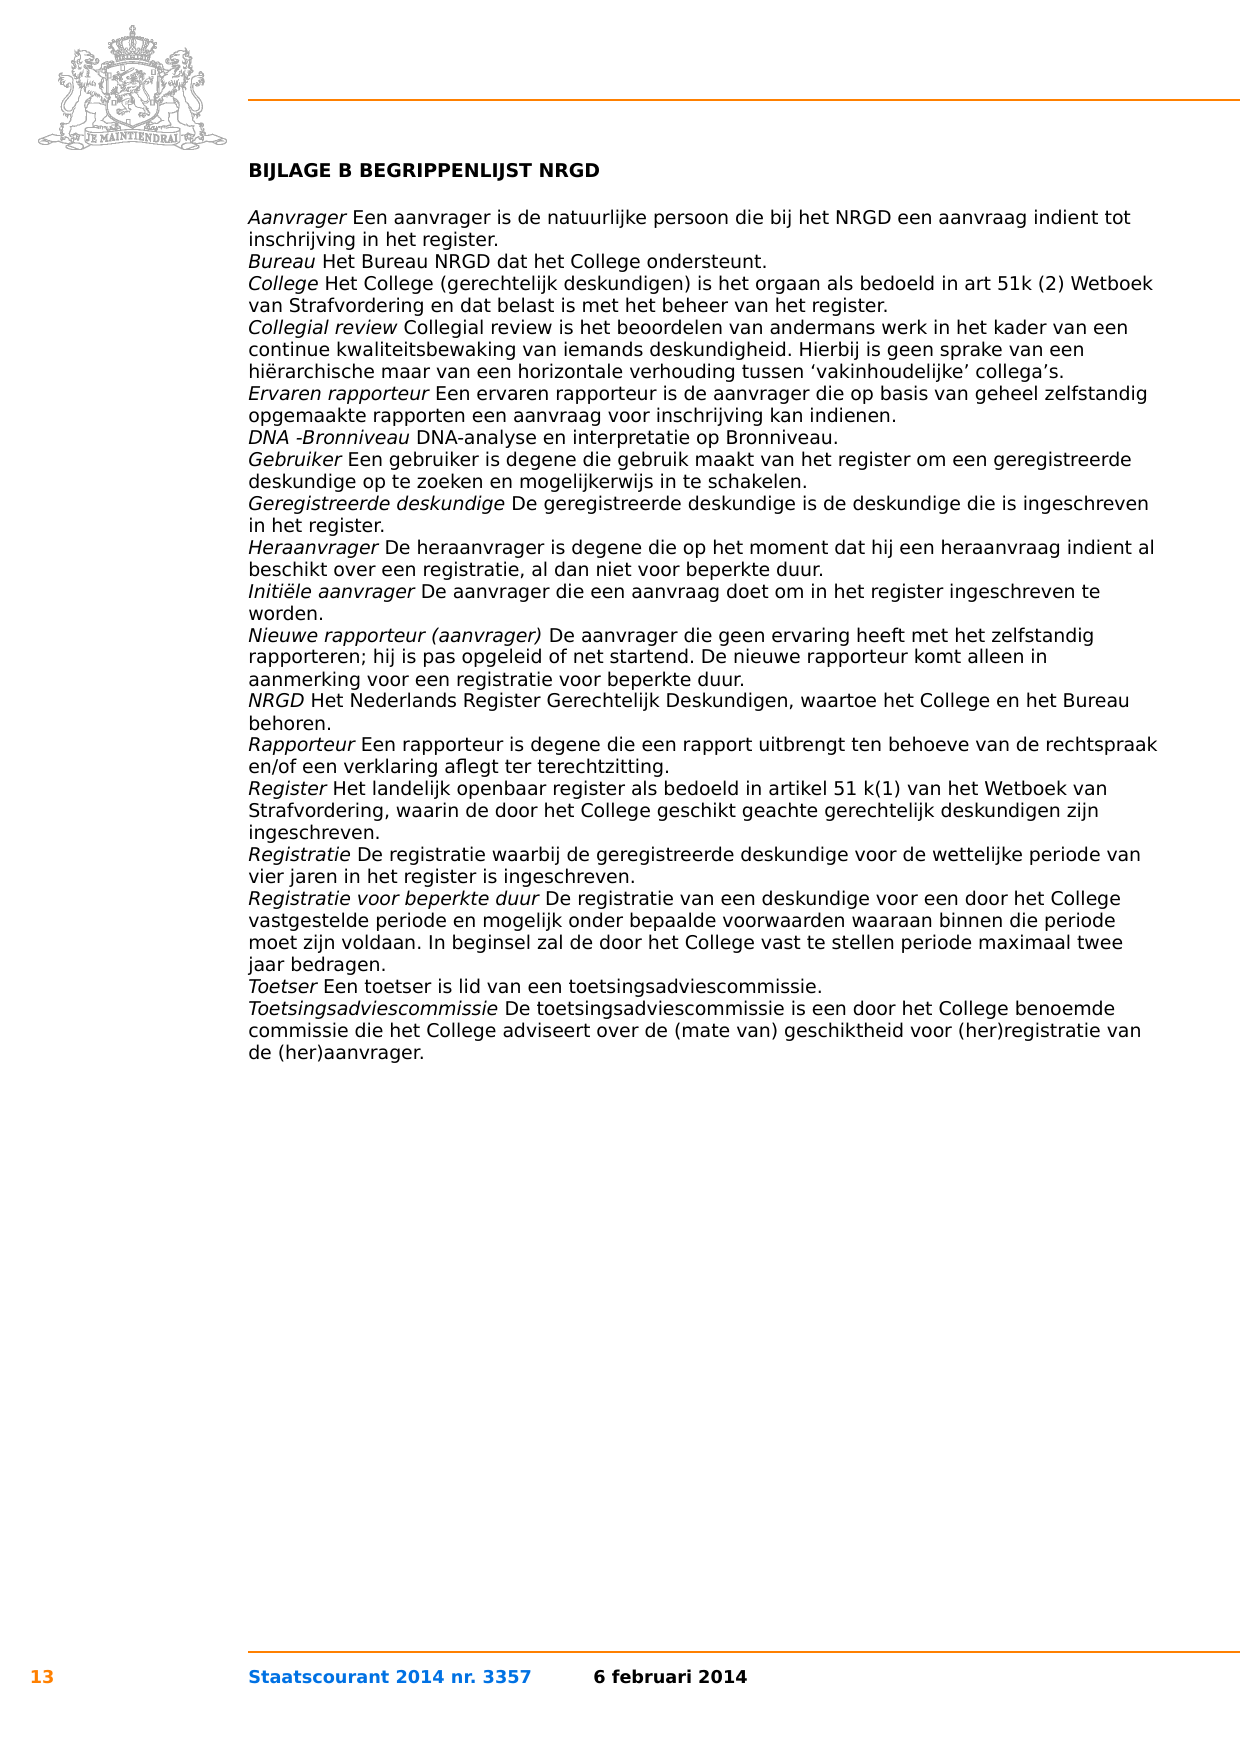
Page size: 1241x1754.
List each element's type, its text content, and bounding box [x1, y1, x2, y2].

text Ervaren rapporteur Een ervaren rapporteur is de aanvrager die op basis van geheel zelfstandig opgemaakte rapporten een aanvraag voor inschrijving kan indienen. [248, 383, 1163, 427]
text Nieuwe rapporteur (aanvrager) De aanvrager die geen ervaring heeft met het zelfstandig rapporteren; hij is pas opgeleid of net startend. De nieuwe rapporteur komt alleen in aanmerking voor een registratie voor beperkte duur. [248, 624, 1163, 690]
picture [38, 25, 227, 150]
text Registratie De registratie waarbij de geregistreerde deskundige voor de wettelijke periode van vier jaren in het register is ingeschreven. [248, 844, 1163, 888]
text Geregistreerde deskundige De geregistreerde deskundige is de deskundige die is ingeschreven in het register. [248, 493, 1163, 537]
text DNA -Bronniveau DNA-analyse en interpretatie op Bronniveau. [248, 427, 1163, 449]
subtitle BIJLAGE B BEGRIPPENLIJST NRGD [248, 160, 1163, 182]
text Collegial review Collegial review is het beoordelen van andermans werk in het kader van een continue kwaliteitsbewaking van iemands deskundigheid. Hierbij is geen sprake van een hiërarchische maar van een horizontale verhouding tussen ‘vakinhoudelijke’ collega’s. [248, 317, 1163, 383]
text Bureau Het Bureau NRGD dat het College ondersteunt. [248, 251, 1163, 273]
text Register Het landelijk openbaar register als bedoeld in artikel 51 k(1) van het Wetboek van Strafvordering, waarin de door het College geschikt geachte gerechtelijk deskundigen zijn ingeschreven. [248, 778, 1163, 844]
text Heraanvrager De heraanvrager is degene die op het moment dat hij een heraanvraag indient al beschikt over een registratie, al dan niet voor beperkte duur. [248, 537, 1163, 581]
text Registratie voor beperkte duur De registratie van een deskundige voor een door het College vastgestelde periode en mogelijk onder bepaalde voorwaarden waaraan binnen die periode moet zijn voldaan. In beginsel zal de door het College vast te stellen periode maximaal twee jaar bedragen. [248, 888, 1163, 976]
text NRGD Het Nederlands Register Gerechtelijk Deskundigen, waartoe het College en het Bureau behoren. [248, 690, 1163, 734]
text Toetser Een toetser is lid van een toetsingsadviescommissie. [248, 976, 1163, 998]
text Initiële aanvrager De aanvrager die een aanvraag doet om in het register ingeschreven te worden. [248, 581, 1163, 624]
text Toetsingsadviescommissie De toetsingsadviescommissie is een door het College benoemde commissie die het College adviseert over de (mate van) geschiktheid voor (her)registratie van de (her)aanvrager. [248, 998, 1163, 1064]
text Rapporteur Een rapporteur is degene die een rapport uitbrengt ten behoeve van de rechtspraak en/of een verklaring aflegt ter terechtzitting. [248, 734, 1163, 778]
text Gebruiker Een gebruiker is degene die gebruik maakt van het register om een geregistreerde deskundige op te zoeken en mogelijkerwijs in te schakelen. [248, 449, 1163, 493]
text College Het College (gerechtelijk deskundigen) is het orgaan als bedoeld in art 51k (2) Wetboek van Strafvordering en dat belast is met het beheer van het register. [248, 273, 1163, 317]
text Aanvrager Een aanvrager is de natuurlijke persoon die bij het NRGD een aanvraag indient tot inschrijving in het register. [248, 207, 1163, 251]
